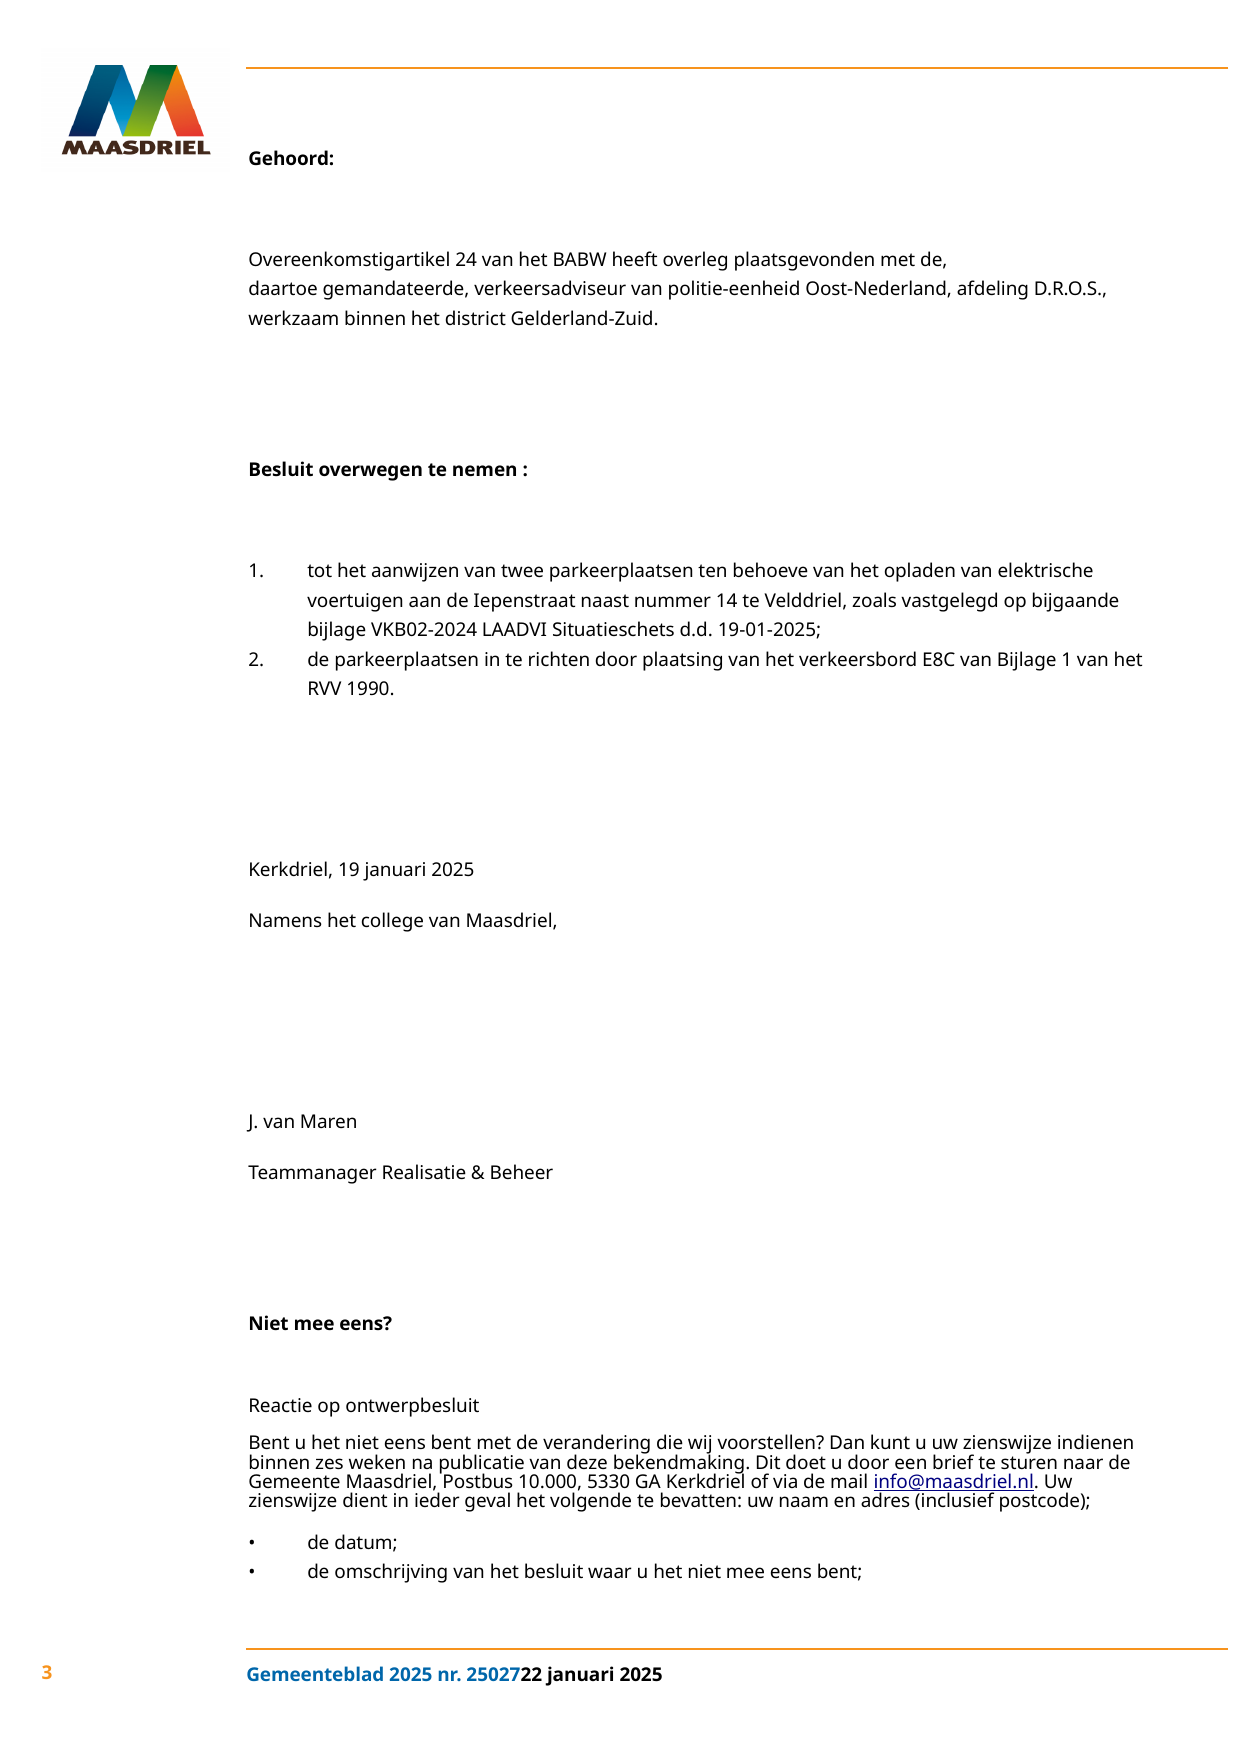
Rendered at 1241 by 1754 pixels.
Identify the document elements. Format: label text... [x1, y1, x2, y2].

text Bent u het niet eens bent met de verandering die wij voorstellen? Dan kunt u uw zienswijze indienen binnen zes weken na publicatie van deze bekendmaking. Dit doet u door een brief te sturen naar de Gemeente Maasdriel, Postbus 10.000, 5330 GA Kerkdriel of via de mail info@maasdriel.nl. Uw zienswijze dient in ieder geval het volgende te bevatten: uw naam en adres (inclusief postcode); [248, 1434, 1152, 1511]
list de parkeerplaatsen in te richten door plaatsing van het verkeersbord E8C van Bijlage 1 van het RVV 1990. [248, 646, 1152, 701]
text Teammanager Realisatie & Beheer [248, 1159, 1152, 1185]
list de omschrijving van het besluit waar u het niet mee eens bent; [248, 1559, 1152, 1584]
list de datum; [248, 1529, 1152, 1555]
text Overeenkomstigartikel 24 van het BABW heeft overleg plaatsgevonden met de, daartoe gemandateerde, verkeersadviseur van politie-eenheid Oost-Nederland, afdeling D.R.O.S., werkzaam binnen het district Gelderland-Zuid. [248, 246, 1152, 331]
list tot het aanwijzen van twee parkeerplaatsen ten behoeve van het opladen van elektrische voertuigen aan de Iepenstraat naast nummer 14 te Velddriel, zoals vastgelegd op bijgaande bijlage VKB02-2024 LAADVI Situatieschets d.d. 19-01-2025; [248, 557, 1152, 642]
text J. van Maren [248, 1108, 1152, 1134]
text Niet mee eens? [248, 1310, 1152, 1336]
picture [41, 47, 231, 172]
text Namens het college van Maasdriel, [248, 907, 1152, 933]
text Reactie op ontwerpbesluit [248, 1397, 1152, 1417]
text Gehoord: [248, 145, 1152, 171]
text Kerkdriel, 19 januari 2025 [248, 856, 1152, 882]
text Besluit overwegen te nemen : [248, 456, 1152, 482]
